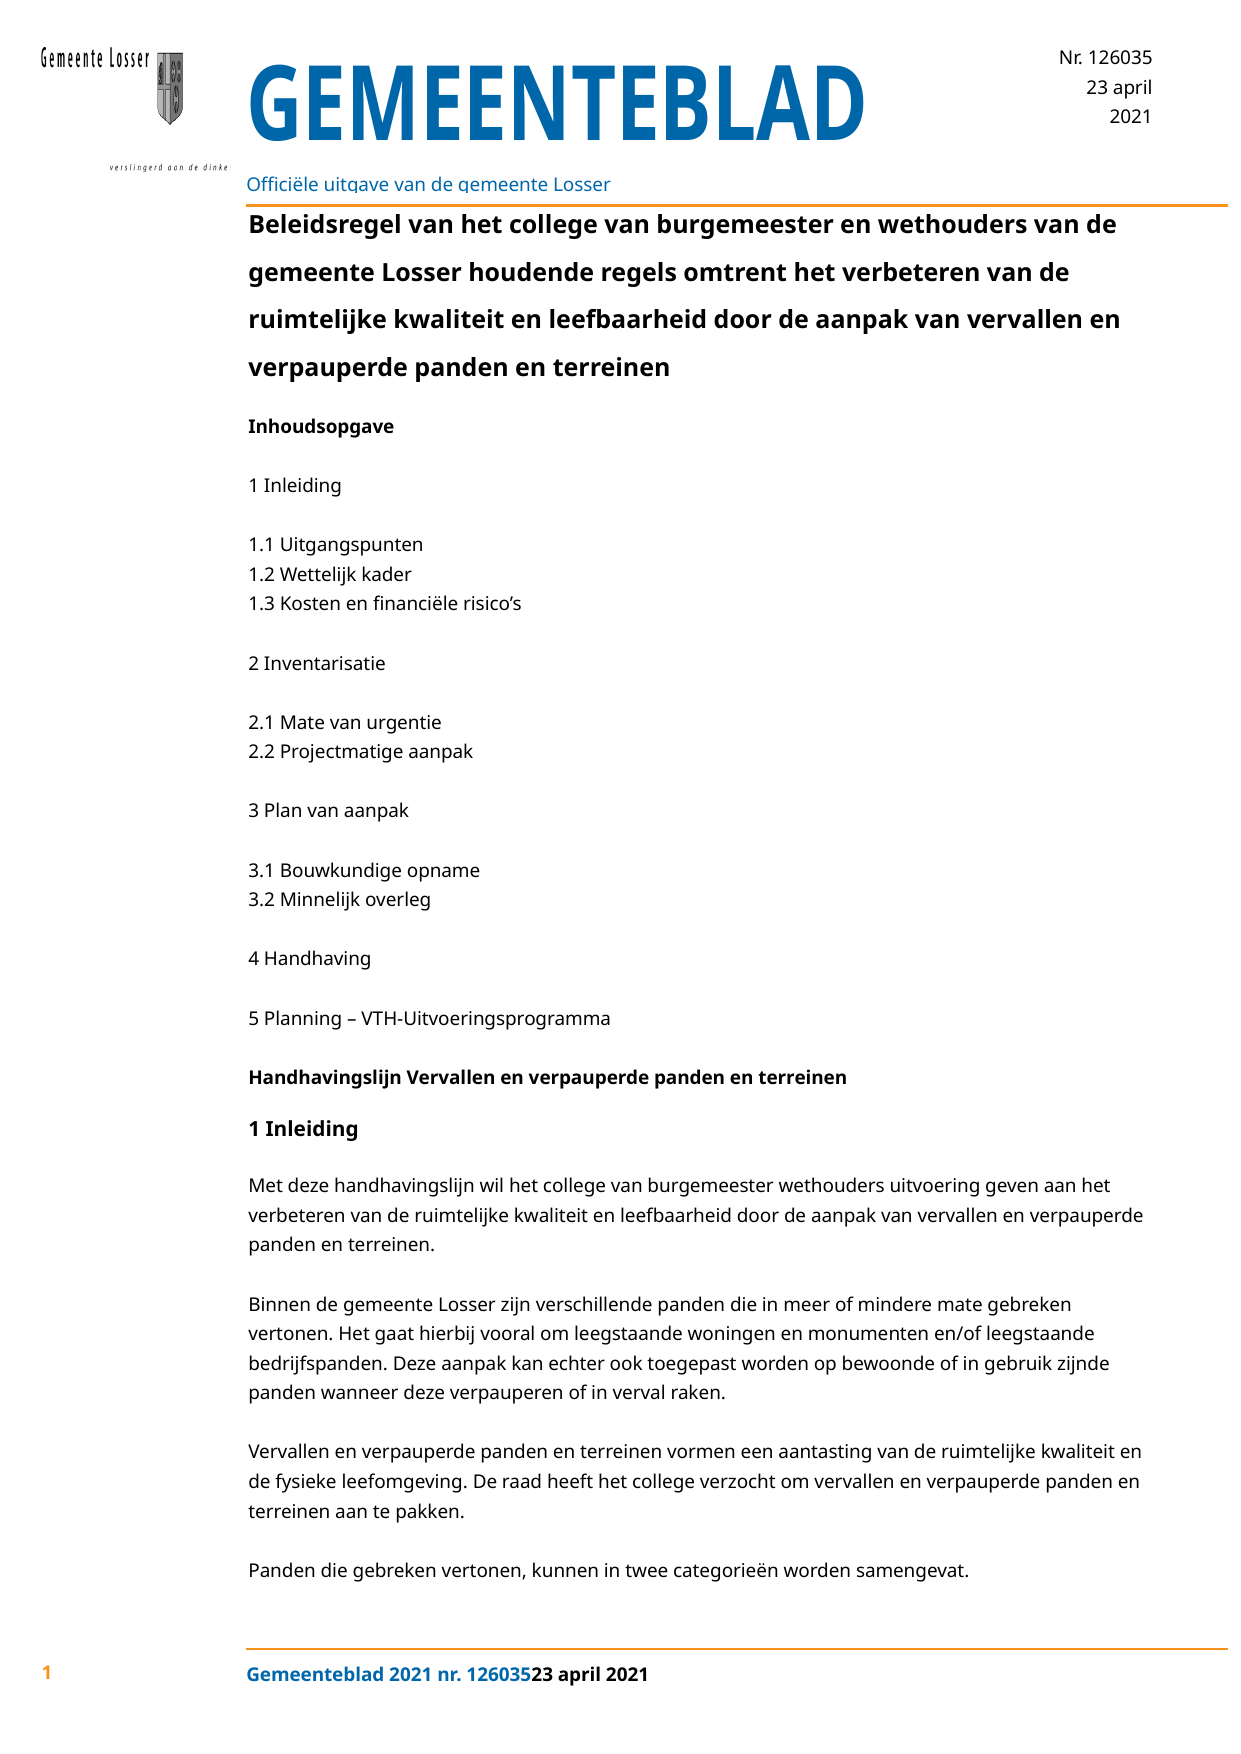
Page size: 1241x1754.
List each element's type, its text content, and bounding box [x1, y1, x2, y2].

picture [41, 47, 231, 172]
text 3.1 Bouwkundige opname [248, 857, 1152, 883]
text 4 Handhaving [248, 946, 1152, 971]
text 1 Inleiding [248, 1114, 1152, 1143]
text 1.1 Uitgangspunten [248, 531, 1152, 557]
text 1.2 Wettelijk kader [248, 561, 1152, 587]
text 5 Planning – VTH-Uitvoeringsprogramma [248, 1005, 1152, 1031]
text 3.2 Minnelijk overleg [248, 886, 1152, 912]
text 1.3 Kosten en financiële risico’s [248, 591, 1152, 616]
text 1 Inleiding [248, 472, 1152, 498]
text Vervallen en verpauperde panden en terreinen vormen een aantasting van de ruimtelijke kwaliteit en de fysieke leefomgeving. De raad heeft het college verzocht om vervallen en verpauperde panden en terreinen aan te pakken. [248, 1439, 1152, 1523]
text Binnen de gemeente Losser zijn verschillende panden die in meer of mindere mate gebreken vertonen. Het gaat hierbij vooral om leegstaande woningen en monumenten en/of leegstaande bedrijfspanden. Deze aanpak kan echter ook toegepast worden op bewoonde of in gebruik zijnde panden wanneer deze verpauperen of in verval raken. [248, 1291, 1152, 1405]
text Handhavingslijn Vervallen en verpauperde panden en terreinen [248, 1064, 1152, 1090]
text Inhoudsopgave [248, 413, 1152, 439]
text Met deze handhavingslijn wil het college van burgemeester wethouders uitvoering geven aan het verbeteren van de ruimtelijke kwaliteit en leefbaarheid door de aanpak van vervallen en verpauperde panden en terreinen. [248, 1172, 1152, 1257]
text 3 Plan van aanpak [248, 798, 1152, 823]
text Beleidsregel van het college van burgemeester en wethouders van de gemeente Losser houdende regels omtrent het verbeteren van de ruimtelijke kwaliteit en leefbaarheid door de aanpak van vervallen en verpauperde panden en terreinen [248, 207, 1152, 384]
text 2.2 Projectmatige aanpak [248, 738, 1152, 764]
text 2 Inventarisatie [248, 650, 1152, 676]
text 2.1 Mate van urgentie [248, 709, 1152, 735]
text Panden die gebreken vertonen, kunnen in twee categorieën worden samengevat. [248, 1557, 1152, 1583]
